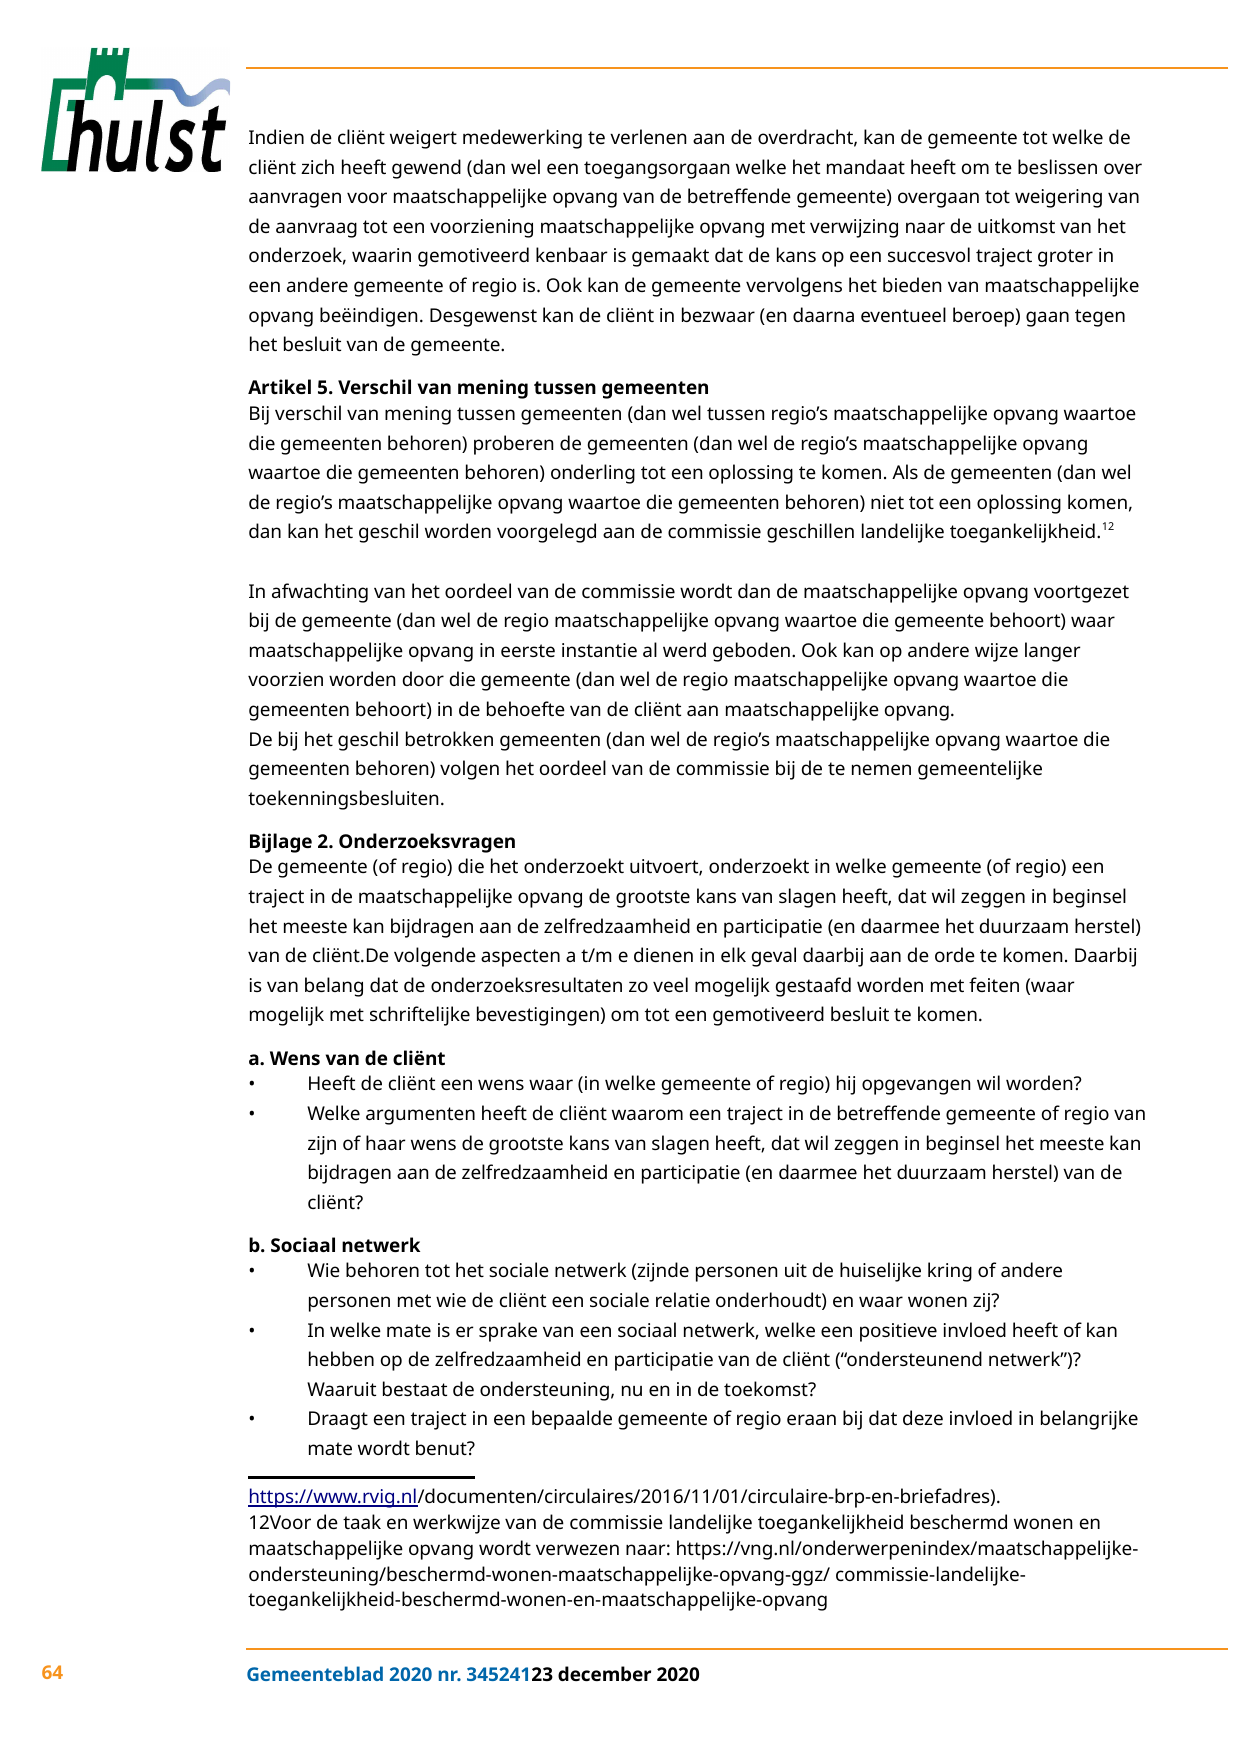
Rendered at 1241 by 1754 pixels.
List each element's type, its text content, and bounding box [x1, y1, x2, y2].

picture [41, 47, 231, 172]
text a. Wens van de cliënt [248, 1045, 1152, 1071]
text In afwachting van het oordeel van de commissie wordt dan de maatschappelijke opvang voortgezet bij de gemeente (dan wel de regio maatschappelijke opvang waartoe die gemeente behoort) waar maatschappelijke opvang in eerste instantie al werd geboden. Ook kan op andere wijze langer voorzien worden door die gemeente (dan wel de regio maatschappelijke opvang waartoe die gemeenten behoort) in de behoefte van de cliënt aan maatschappelijke opvang. [248, 578, 1152, 722]
text Indien de cliënt weigert medewerking te verlenen aan de overdracht, kan de gemeente tot welke de cliënt zich heeft gewend (dan wel een toegangsorgaan welke het mandaat heeft om te beslissen over aanvragen voor maatschappelijke opvang van de betreffende gemeente) overgaan tot weigering van de aanvraag tot een voorziening maatschappelijke opvang met verwijzing naar de uitkomst van het onderzoek, waarin gemotiveerd kenbaar is gemaakt dat de kans op een succesvol traject groter in een andere gemeente of regio is. Ook kan de gemeente vervolgens het bieden van maatschappelijke opvang beëindigen. Desgewenst kan de cliënt in bezwaar (en daarna eventueel beroep) gaan tegen het besluit van de gemeente. [248, 124, 1152, 357]
text Bijlage 2. Onderzoeksvragen [248, 828, 1152, 854]
list Heeft de cliënt een wens waar (in welke gemeente of regio) hij opgevangen wil worden? [248, 1071, 1152, 1096]
text Bij verschil van mening tussen gemeenten (dan wel tussen regio’s maatschappelijke opvang waartoe die gemeenten behoren) proberen de gemeenten (dan wel de regio’s maatschappelijke opvang waartoe die gemeenten behoren) onderling tot een oplossing te komen. Als de gemeenten (dan wel de regio’s maatschappelijke opvang waartoe die gemeenten behoren) niet tot een oplossing komen, dan kan het geschil worden voorgelegd aan de commissie geschillen landelijke toegankelijkheid. [248, 400, 1152, 544]
text Artikel 5. Verschil van mening tussen gemeenten [248, 374, 1152, 400]
list Welke argumenten heeft de cliënt waarom een traject in de betreffende gemeente of regio van zijn of haar wens de grootste kans van slagen heeft, dat wil zeggen in beginsel het meeste kan bijdragen aan de zelfredzaamheid en participatie (en daarmee het duurzaam herstel) van de cliënt? [248, 1100, 1152, 1214]
text Voor de taak en werkwijze van de commissie landelijke toegankelijkheid beschermd wonen en maatschappelijke opvang wordt verwezen naar: https://vng.nl/onderwerpenindex/maatschappelijke-ondersteuning/beschermd-wonen-maatschappelijke-opvang-ggz/ commissie-landelijke-toegankelijkheid-beschermd-wonen-en-maatschappelijke-opvang [248, 1509, 1152, 1612]
text https://www.rvig.nl/documenten/circulaires/2016/11/01/circulaire-brp-en-briefadres). [248, 1483, 1152, 1509]
text De gemeente (of regio) die het onderzoekt uitvoert, onderzoekt in welke gemeente (of regio) een traject in de maatschappelijke opvang de grootste kans van slagen heeft, dat wil zeggen in beginsel het meeste kan bijdragen aan de zelfredzaamheid en participatie (en daarmee het duurzaam herstel) van de cliënt.De volgende aspecten a t/m e dienen in elk geval daarbij aan de orde te komen. Daarbij is van belang dat de onderzoeksresultaten zo veel mogelijk gestaafd worden met feiten (waar mogelijk met schriftelijke bevestigingen) om tot een gemotiveerd besluit te komen. [248, 854, 1152, 1027]
list In welke mate is er sprake van een sociaal netwerk, welke een positieve invloed heeft of kan hebben op de zelfredzaamheid en participatie van de cliënt (“ondersteunend netwerk”)? Waaruit bestaat de ondersteuning, nu en in de toekomst? [248, 1317, 1152, 1402]
text b. Sociaal netwerk [248, 1232, 1152, 1258]
text De bij het geschil betrokken gemeenten (dan wel de regio’s maatschappelijke opvang waartoe die gemeenten behoren) volgen het oordeel van de commissie bij de te nemen gemeentelijke toekenningsbesluiten. [248, 726, 1152, 811]
list Wie behoren tot het sociale netwerk (zijnde personen uit de huiselijke kring of andere personen met wie de cliënt een sociale relatie onderhoudt) en waar wonen zij? [248, 1258, 1152, 1313]
list Draagt een traject in een bepaalde gemeente of regio eraan bij dat deze invloed in belangrijke mate wordt benut? [248, 1406, 1152, 1461]
